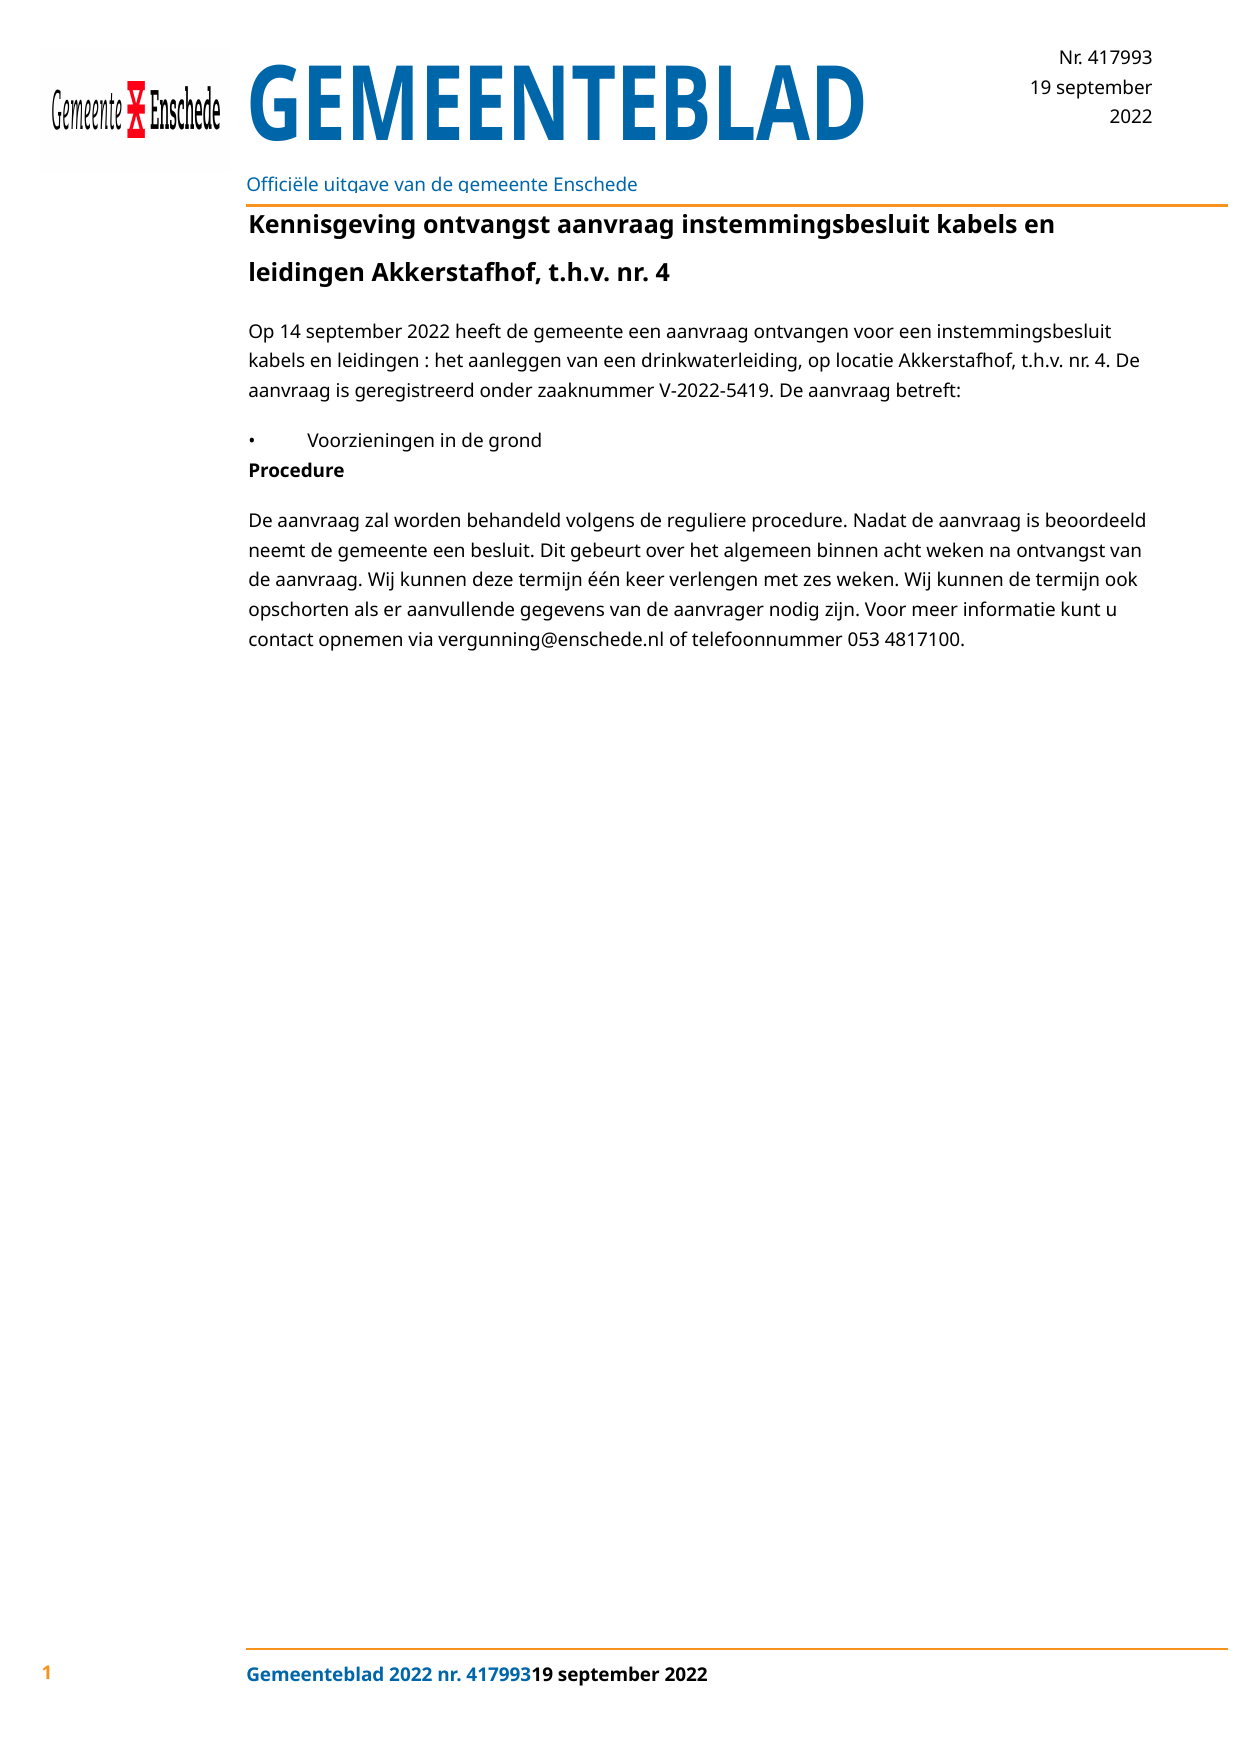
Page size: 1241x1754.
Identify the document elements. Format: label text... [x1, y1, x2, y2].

text Kennisgeving ontvangst aanvraag instemmingsbesluit kabels en leidingen Akkerstafhof, t.h.v. nr. 4 [248, 207, 1152, 288]
text Procedure [248, 457, 1152, 483]
text Op 14 september 2022 heeft de gemeente een aanvraag ontvangen voor een instemmingsbesluit kabels en leidingen : het aanleggen van een drinkwaterleiding, op locatie Akkerstafhof, t.h.v. nr. 4. De aanvraag is geregistreerd onder zaaknummer V-2022-5419. De aanvraag betreft: [248, 318, 1152, 403]
text De aanvraag zal worden behandeld volgens de reguliere procedure. Nadat de aanvraag is beoordeeld neemt de gemeente een besluit. Dit gebeurt over het algemeen binnen acht weken na ontvangst van de aanvraag. Wij kunnen deze termijn één keer verlengen met zes weken. Wij kunnen de termijn ook opschorten als er aanvullende gegevens van de aanvrager nodig zijn. Voor meer informatie kunt u contact opnemen via vergunning@enschede.nl of telefoonnummer 053 4817100. [248, 507, 1152, 652]
picture [41, 47, 231, 172]
list Voorzieningen in de grond [248, 427, 1152, 453]
